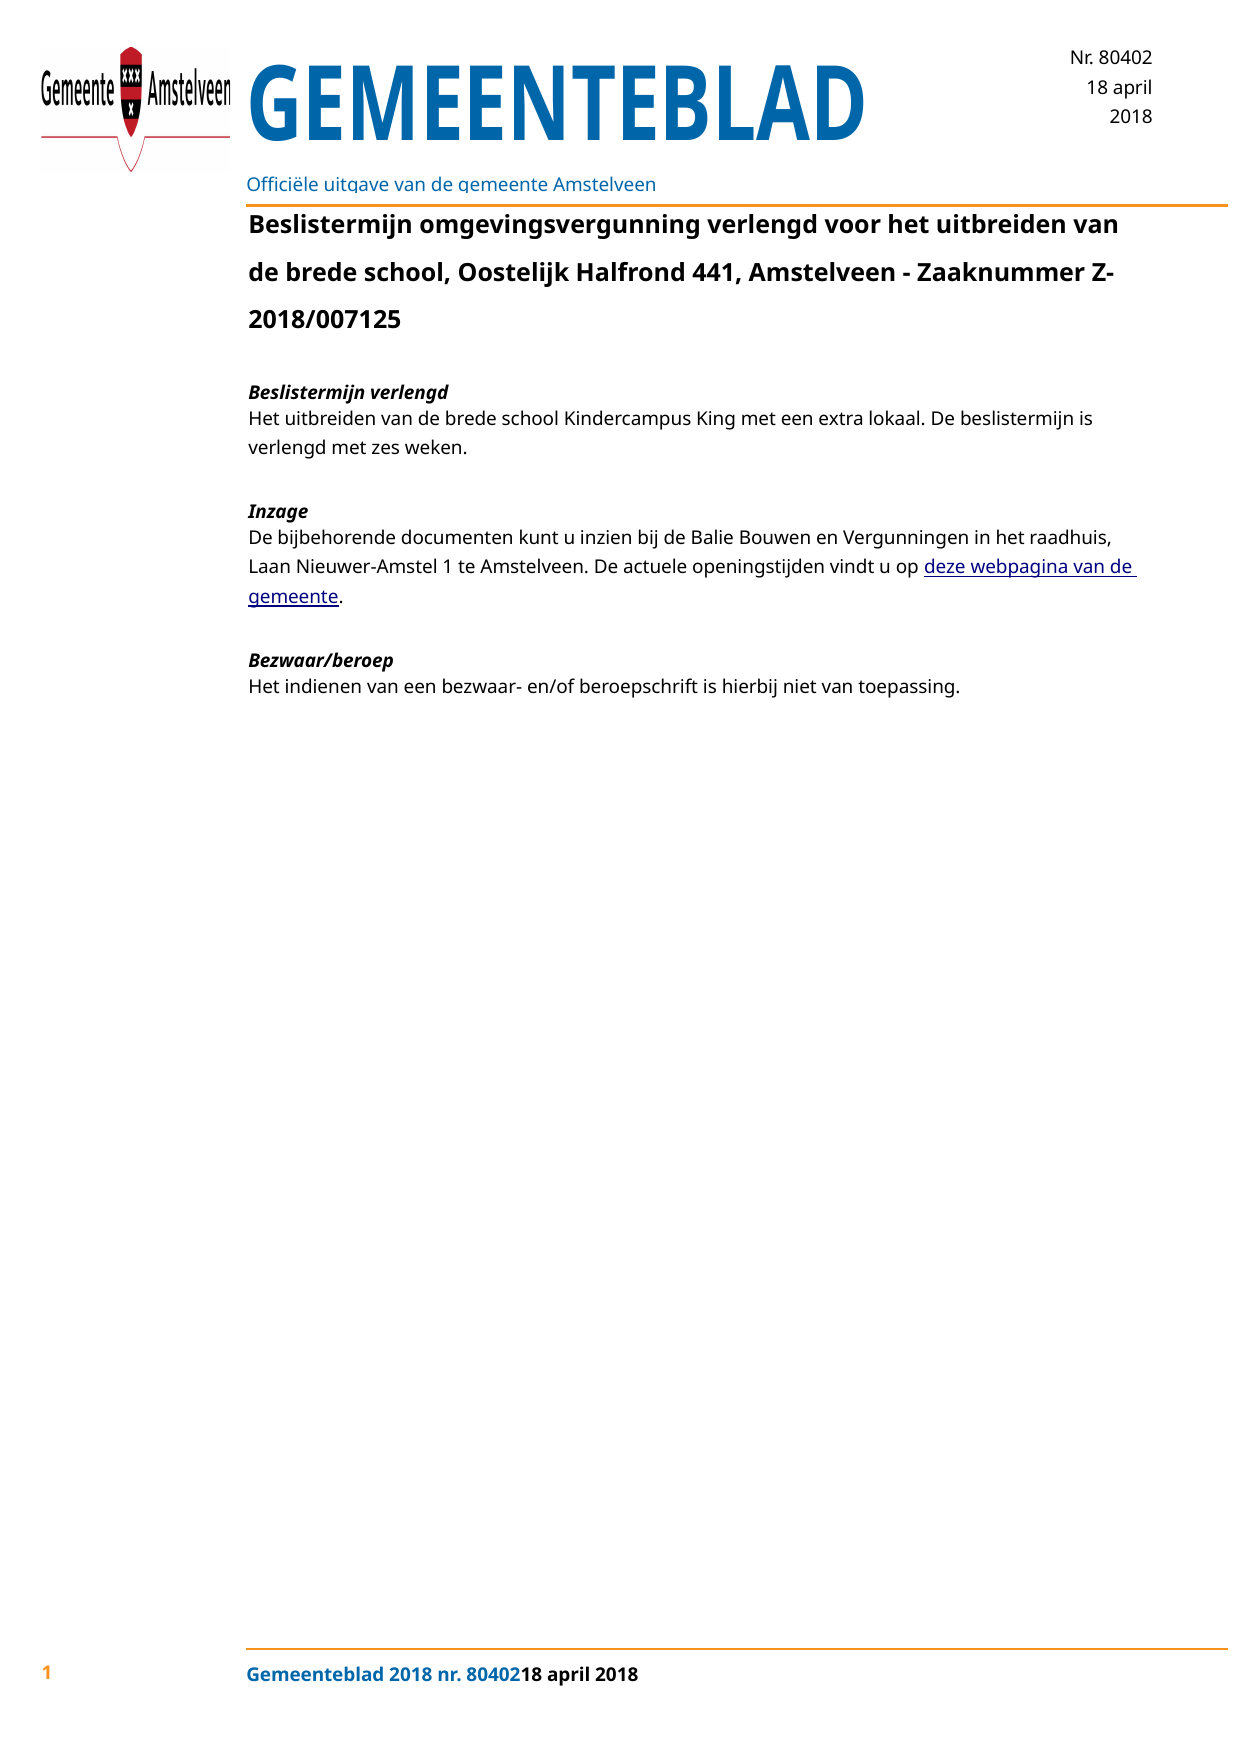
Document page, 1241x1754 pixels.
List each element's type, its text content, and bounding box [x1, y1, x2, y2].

text Het indienen van een bezwaar- en/of beroepschrift is hierbij niet van toepassing. [248, 673, 1152, 699]
text Inzage [248, 498, 1152, 524]
text Beslistermijn verlengd [248, 379, 1152, 405]
text Beslistermijn omgevingsvergunning verlengd voor het uitbreiden van de brede school, Oostelijk Halfrond 441, Amstelveen - Zaaknummer Z-2018/007125 [248, 207, 1152, 336]
text De bijbehorende documenten kunt u inzien bij de Balie Bouwen en Vergunningen in het raadhuis, Laan Nieuwer-Amstel 1 te Amstelveen. De actuele openingstijden vindt u op deze webpagina van de gemeente. [248, 524, 1152, 609]
picture [41, 47, 231, 172]
text Het uitbreiden van de brede school Kindercampus King met een extra lokaal. De beslistermijn is verlengd met zes weken. [248, 405, 1152, 460]
text Bezwaar/beroep [248, 647, 1152, 673]
